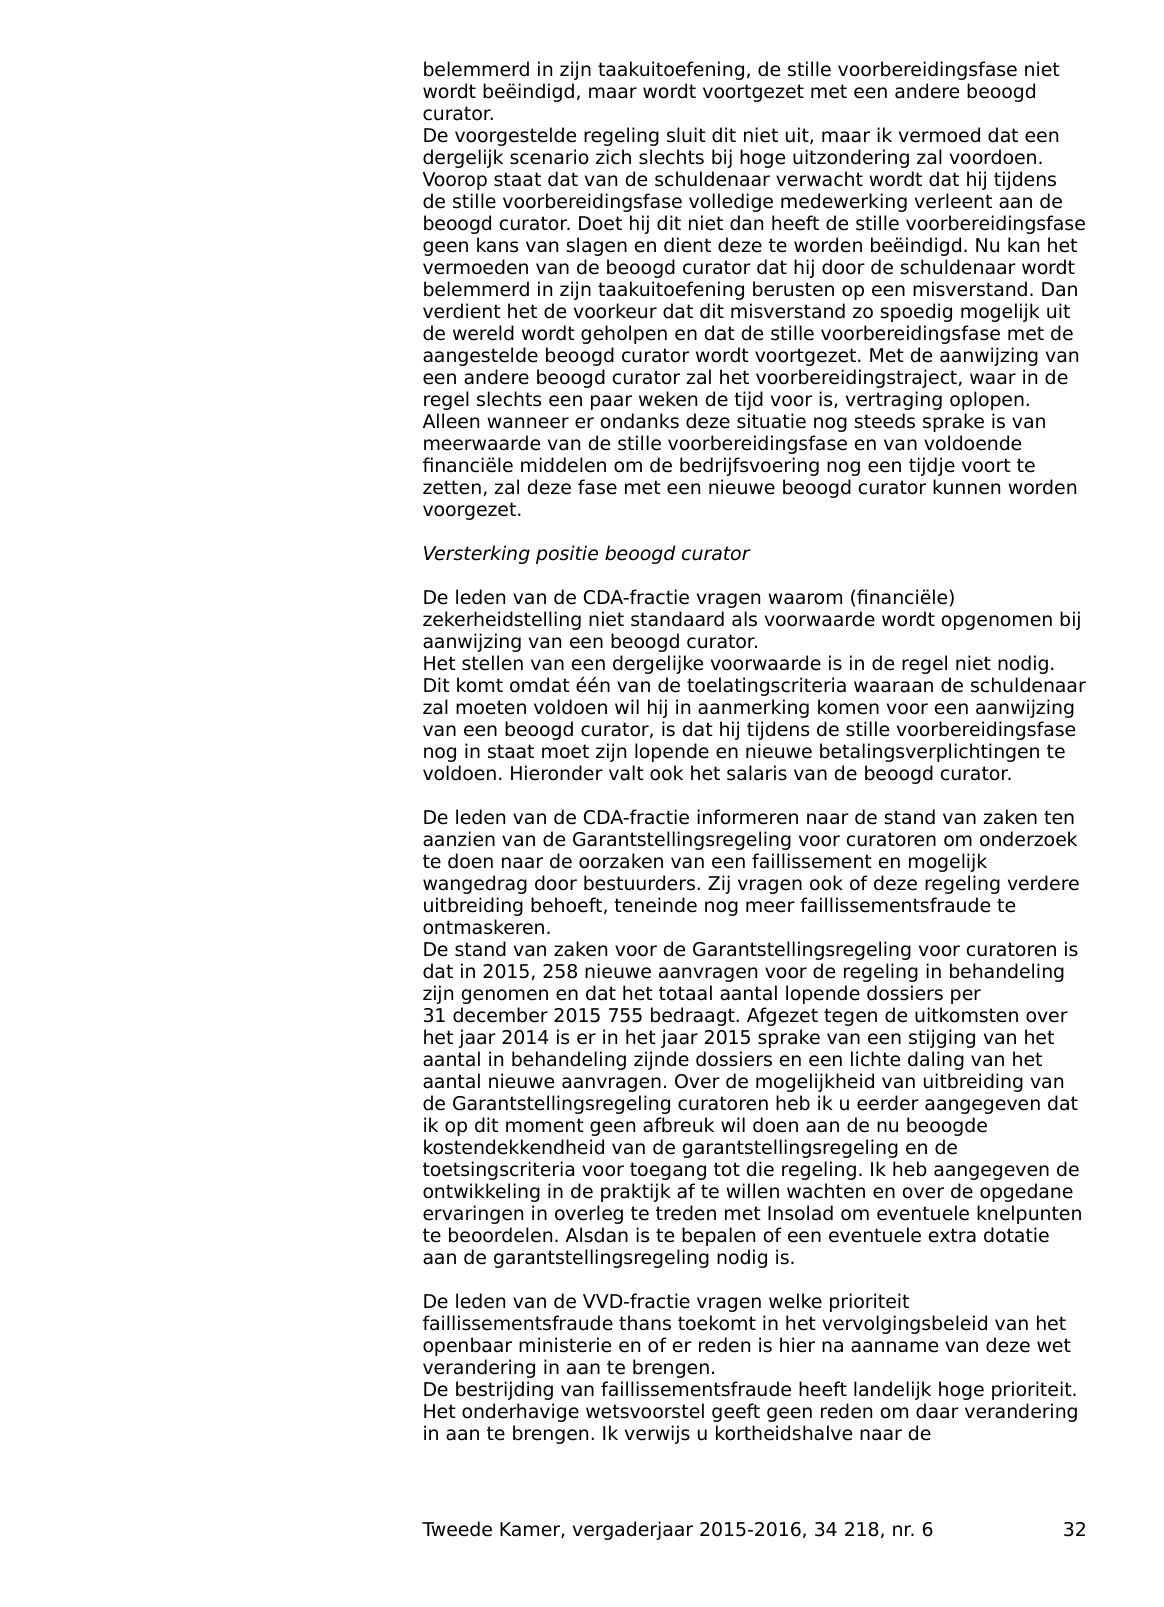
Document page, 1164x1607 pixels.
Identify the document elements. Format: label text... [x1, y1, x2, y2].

text De leden van de CDA-fractie informeren naar de stand van zaken ten aanzien van de Garantstellingsregeling voor curatoren om onderzoek te doen naar de oorzaken van een faillissement en mogelijk wangedrag door bestuurders. Zij vragen ook of deze regeling verdere uitbreiding behoeft, teneinde nog meer faillissementsfraude te ontmaskeren. [422, 807, 1087, 939]
text De leden van de VVD-fractie vragen welke prioriteit faillissementsfraude thans toekomt in het vervolgingsbeleid van het openbaar ministerie en of er reden is hier na aanname van deze wet verandering in aan te brengen. [422, 1291, 1087, 1379]
text De stand van zaken voor de Garantstellingsregeling voor curatoren is dat in 2015, 258 nieuwe aanvragen voor de regeling in behandeling zijn genomen en dat het totaal aantal lopende dossiers per 31 december 2015 755 bedraagt. Afgezet tegen de uitkomsten over het jaar 2014 is er in het jaar 2015 sprake van een stijging van het aantal in behandeling zijnde dossiers en een lichte daling van het aantal nieuwe aanvragen. Over de mogelijkheid van uitbreiding van de Garantstellingsregeling curatoren heb ik u eerder aangegeven dat ik op dit moment geen afbreuk wil doen aan de nu beoogde kostendekkendheid van de garantstellingsregeling en de toetsingscriteria voor toegang tot die regeling. Ik heb aangegeven de ontwikkeling in de praktijk af te willen wachten en over de opgedane ervaringen in overleg te treden met Insolad om eventuele knelpunten te beoordelen. Alsdan is te bepalen of een eventuele extra dotatie aan de garantstellingsregeling nodig is. [422, 939, 1087, 1268]
text belemmerd in zijn taakuitoefening, de stille voorbereidingsfase niet wordt beëindigd, maar wordt voortgezet met een andere beoogd curator. [422, 59, 1087, 125]
text De bestrijding van faillissementsfraude heeft landelijk hoge prioriteit. Het onderhavige wetsvoorstel geeft geen reden om daar verandering in aan te brengen. Ik verwijs u kortheidshalve naar de [422, 1379, 1087, 1444]
text De voorgestelde regeling sluit dit niet uit, maar ik vermoed dat een dergelijk scenario zich slechts bij hoge uitzondering zal voordoen. Voorop staat dat van de schuldenaar verwacht wordt dat hij tijdens de stille voorbereidingsfase volledige medewerking verleent aan de beoogd curator. Doet hij dit niet dan heeft de stille voorbereidingsfase geen kans van slagen en dient deze te worden beëindigd. Nu kan het vermoeden van de beoogd curator dat hij door de schuldenaar wordt belemmerd in zijn taakuitoefening berusten op een misverstand. Dan verdient het de voorkeur dat dit misverstand zo spoedig mogelijk uit de wereld wordt geholpen en dat de stille voorbereidingsfase met de aangestelde beoogd curator wordt voortgezet. Met de aanwijzing van een andere beoogd curator zal het voorbereidingstraject, waar in de regel slechts een paar weken de tijd voor is, vertraging oplopen. Alleen wanneer er ondanks deze situatie nog steeds sprake is van meerwaarde van de stille voorbereidingsfase en van voldoende financiële middelen om de bedrijfsvoering nog een tijdje voort te zetten, zal deze fase met een nieuwe beoogd curator kunnen worden voorgezet. [422, 125, 1087, 521]
text De leden van de CDA-fractie vragen waarom (financiële) zekerheidstelling niet standaard als voorwaarde wordt opgenomen bij aanwijzing van een beoogd curator. [422, 587, 1087, 653]
text Het stellen van een dergelijke voorwaarde is in de regel niet nodig. Dit komt omdat één van de toelatingscriteria waaraan de schuldenaar zal moeten voldoen wil hij in aanmerking komen voor een aanwijzing van een beoogd curator, is dat hij tijdens de stille voorbereidingsfase nog in staat moet zijn lopende en nieuwe betalingsverplichtingen te voldoen. Hieronder valt ook het salaris van de beoogd curator. [422, 653, 1087, 785]
subtitle Versterking positie beoogd curator [422, 543, 1087, 565]
